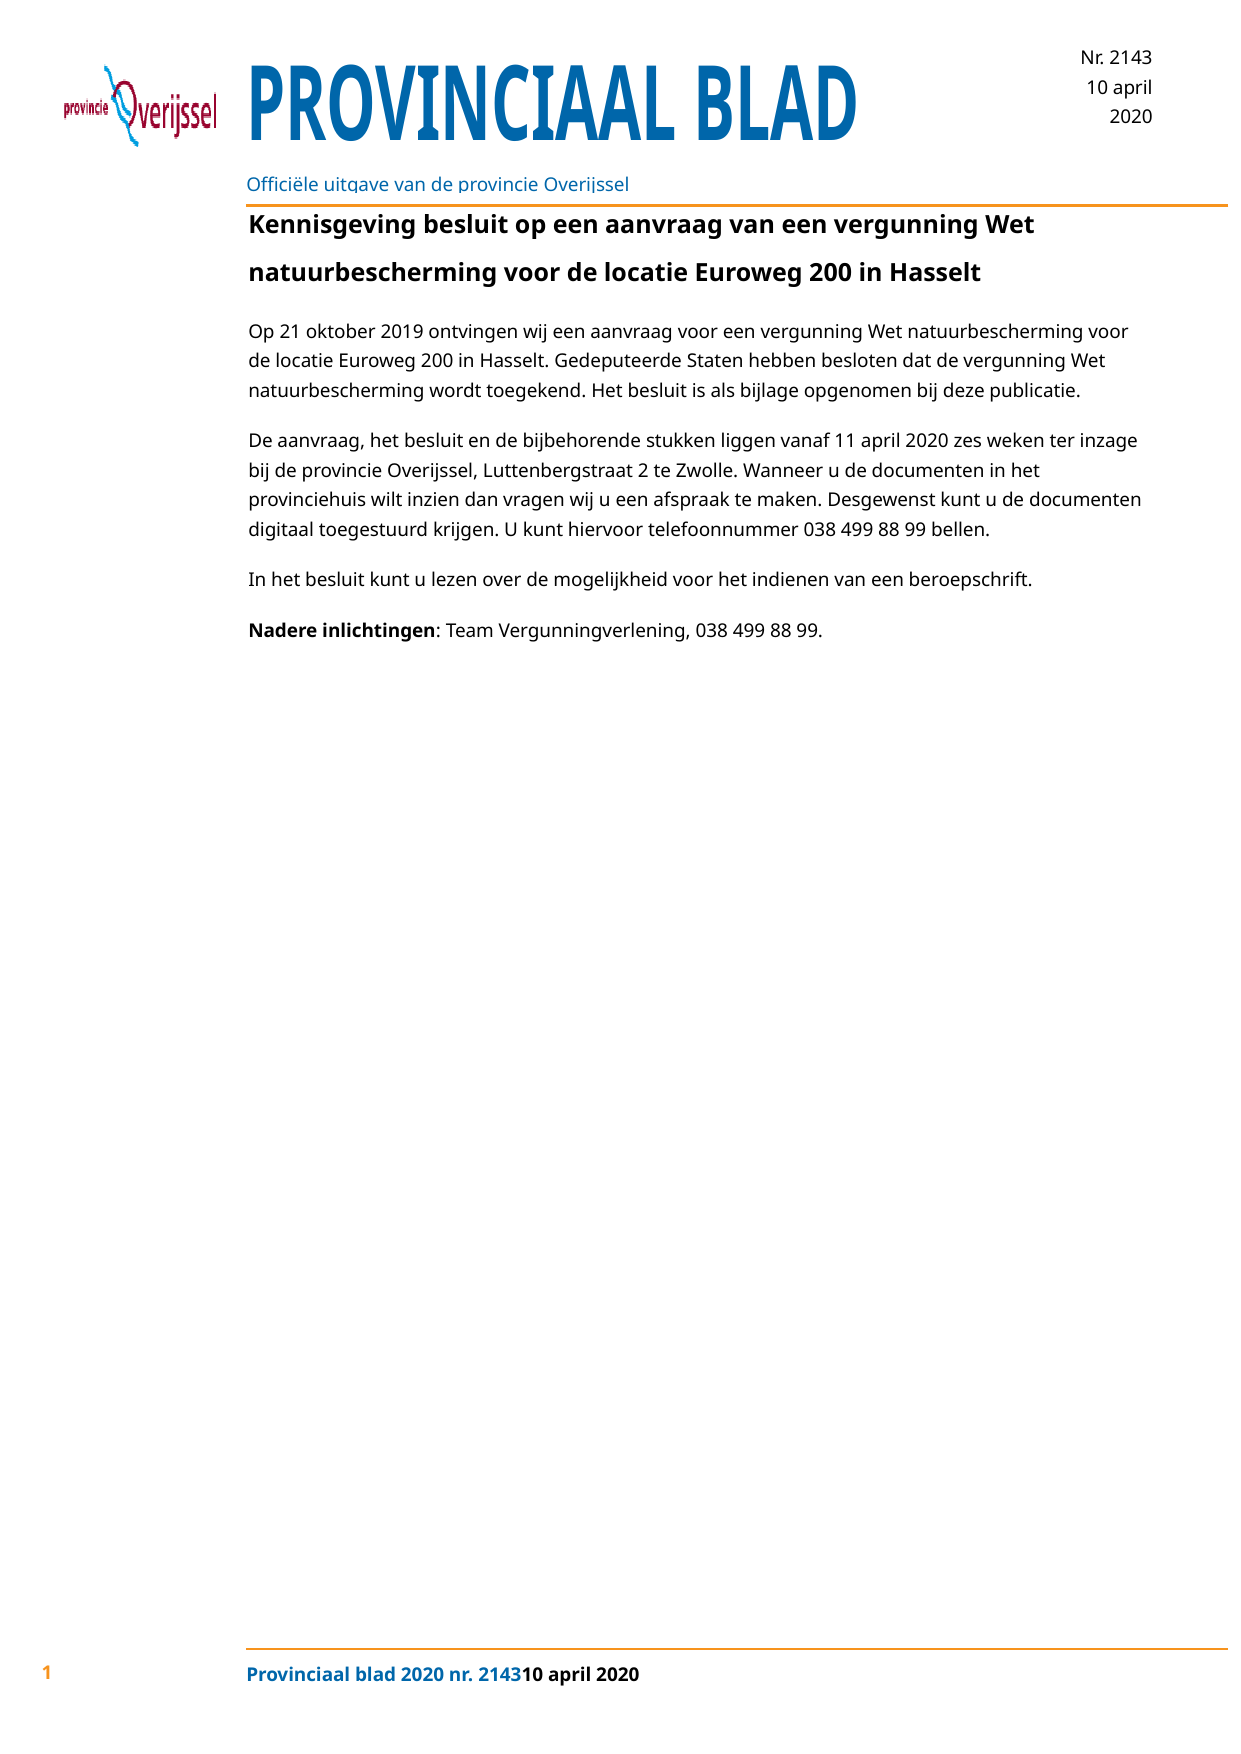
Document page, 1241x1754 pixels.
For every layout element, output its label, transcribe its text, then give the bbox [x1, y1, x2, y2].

text De aanvraag, het besluit en de bijbehorende stukken liggen vanaf 11 april 2020 zes weken ter inzage bij de provincie Overijssel, Luttenbergstraat 2 te Zwolle. Wanneer u de documenten in het provinciehuis wilt inzien dan vragen wij u een afspraak te maken. Desgewenst kunt u de documenten digitaal toegestuurd krijgen. U kunt hiervoor telefoonnummer 038 499 88 99 bellen. [248, 427, 1152, 542]
text Op 21 oktober 2019 ontvingen wij een aanvraag voor een vergunning Wet natuurbescherming voor de locatie Euroweg 200 in Hasselt. Gedeputeerde Staten hebben besloten dat de vergunning Wet natuurbescherming wordt toegekend. Het besluit is als bijlage opgenomen bij deze publicatie. [248, 318, 1152, 403]
picture [41, 47, 231, 172]
text In het besluit kunt u lezen over de mogelijkheid voor het indienen van een beroepschrift. [248, 567, 1152, 592]
text Kennisgeving besluit op een aanvraag van een vergunning Wet natuurbescherming voor de locatie Euroweg 200 in Hasselt [248, 207, 1152, 288]
text Nadere inlichtingen: Team Vergunningverlening, 038 499 88 99. [248, 617, 1152, 643]
